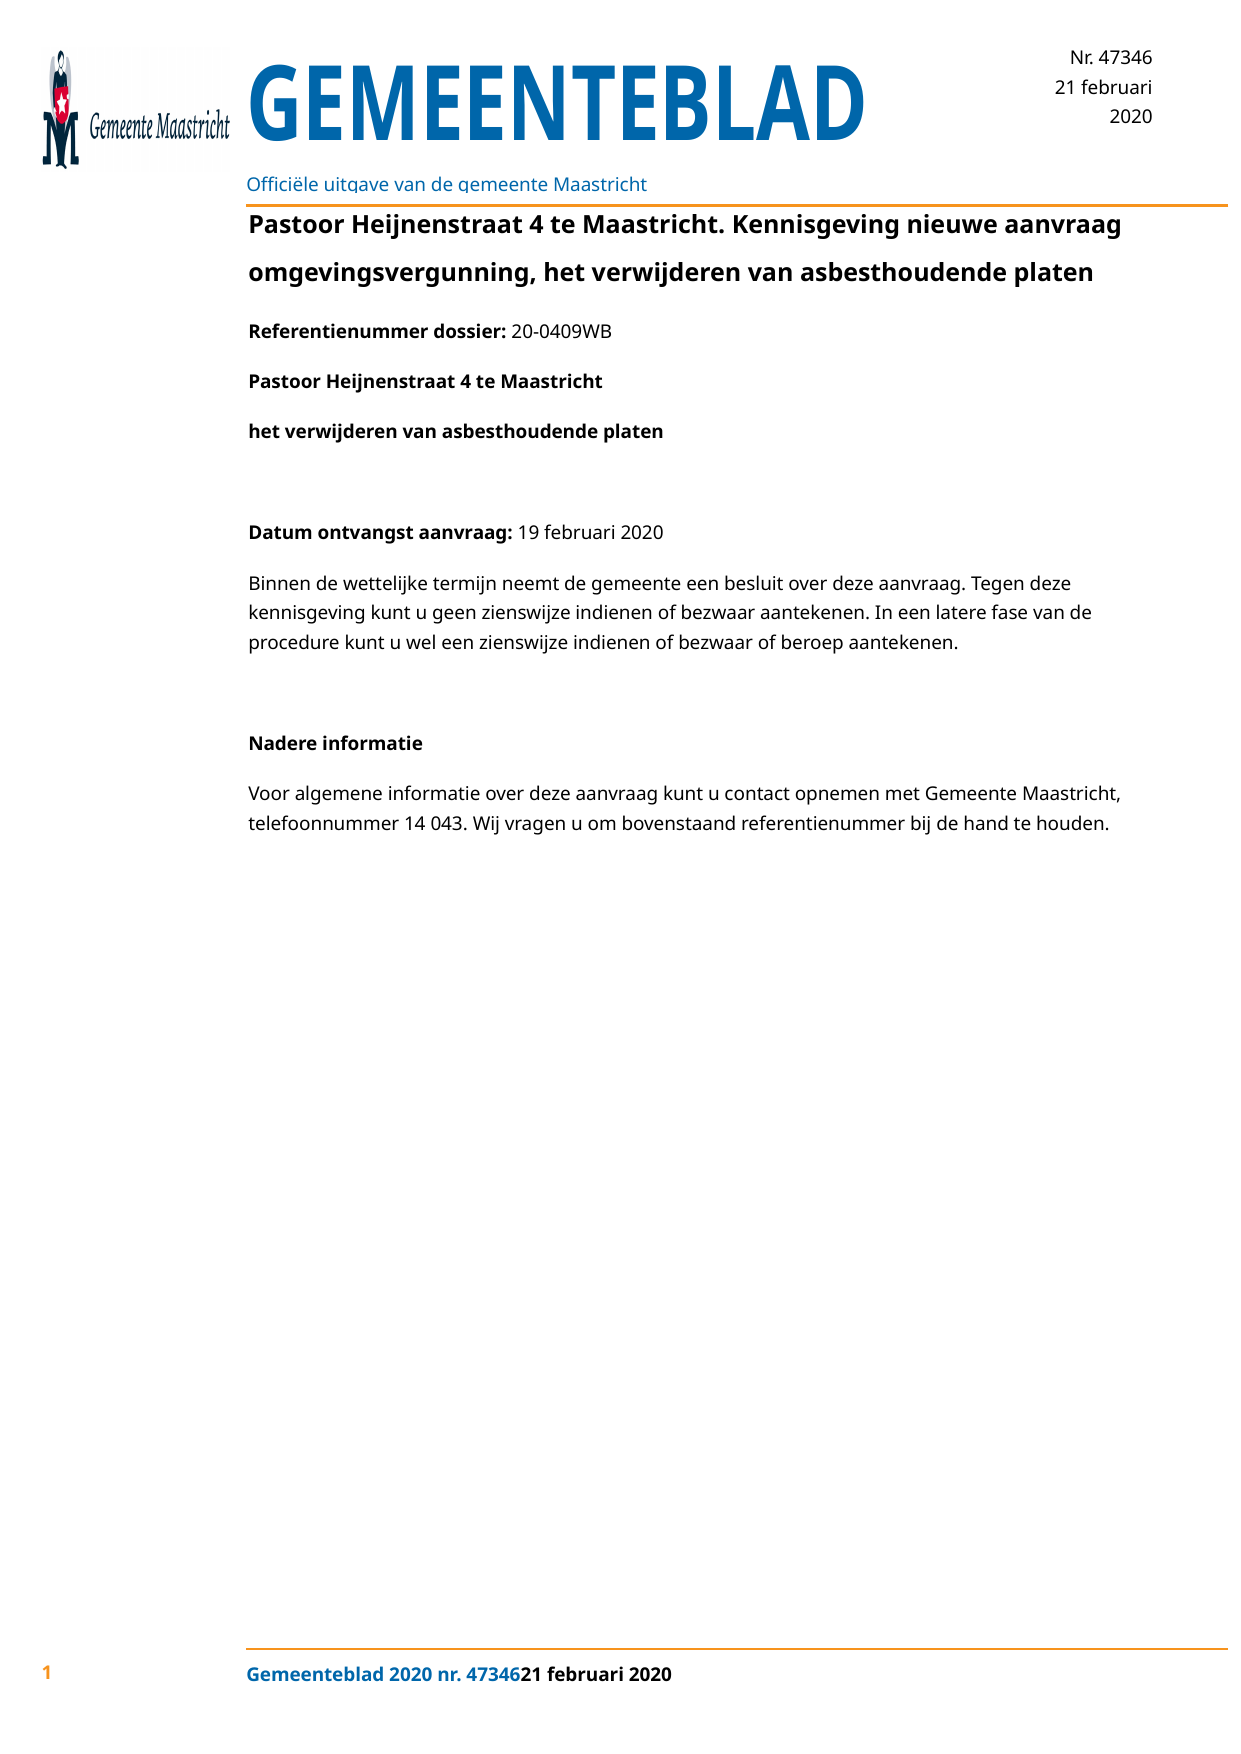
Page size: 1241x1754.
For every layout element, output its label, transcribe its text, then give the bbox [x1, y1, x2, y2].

text Referentienummer dossier: 20-0409WB [248, 318, 1152, 344]
text Binnen de wettelijke termijn neemt de gemeente een besluit over deze aanvraag. Tegen deze kennisgeving kunt u geen zienswijze indienen of bezwaar aantekenen. In een latere fase van de procedure kunt u wel een zienswijze indienen of bezwaar of beroep aantekenen. [248, 570, 1152, 655]
text het verwijderen van asbesthoudende platen [248, 419, 1152, 444]
text Nadere informatie [248, 730, 1152, 756]
text Pastoor Heijnenstraat 4 te Maastricht [248, 368, 1152, 394]
picture [41, 47, 231, 172]
text Pastoor Heijnenstraat 4 te Maastricht. Kennisgeving nieuwe aanvraag omgevingsvergunning, het verwijderen van asbesthoudende platen [248, 207, 1152, 288]
text Datum ontvangst aanvraag: 19 februari 2020 [248, 519, 1152, 545]
text Voor algemene informatie over deze aanvraag kunt u contact opnemen met Gemeente Maastricht, telefoonnummer 14 043. Wij vragen u om bovenstaand referentienummer bij de hand te houden. [248, 780, 1152, 836]
